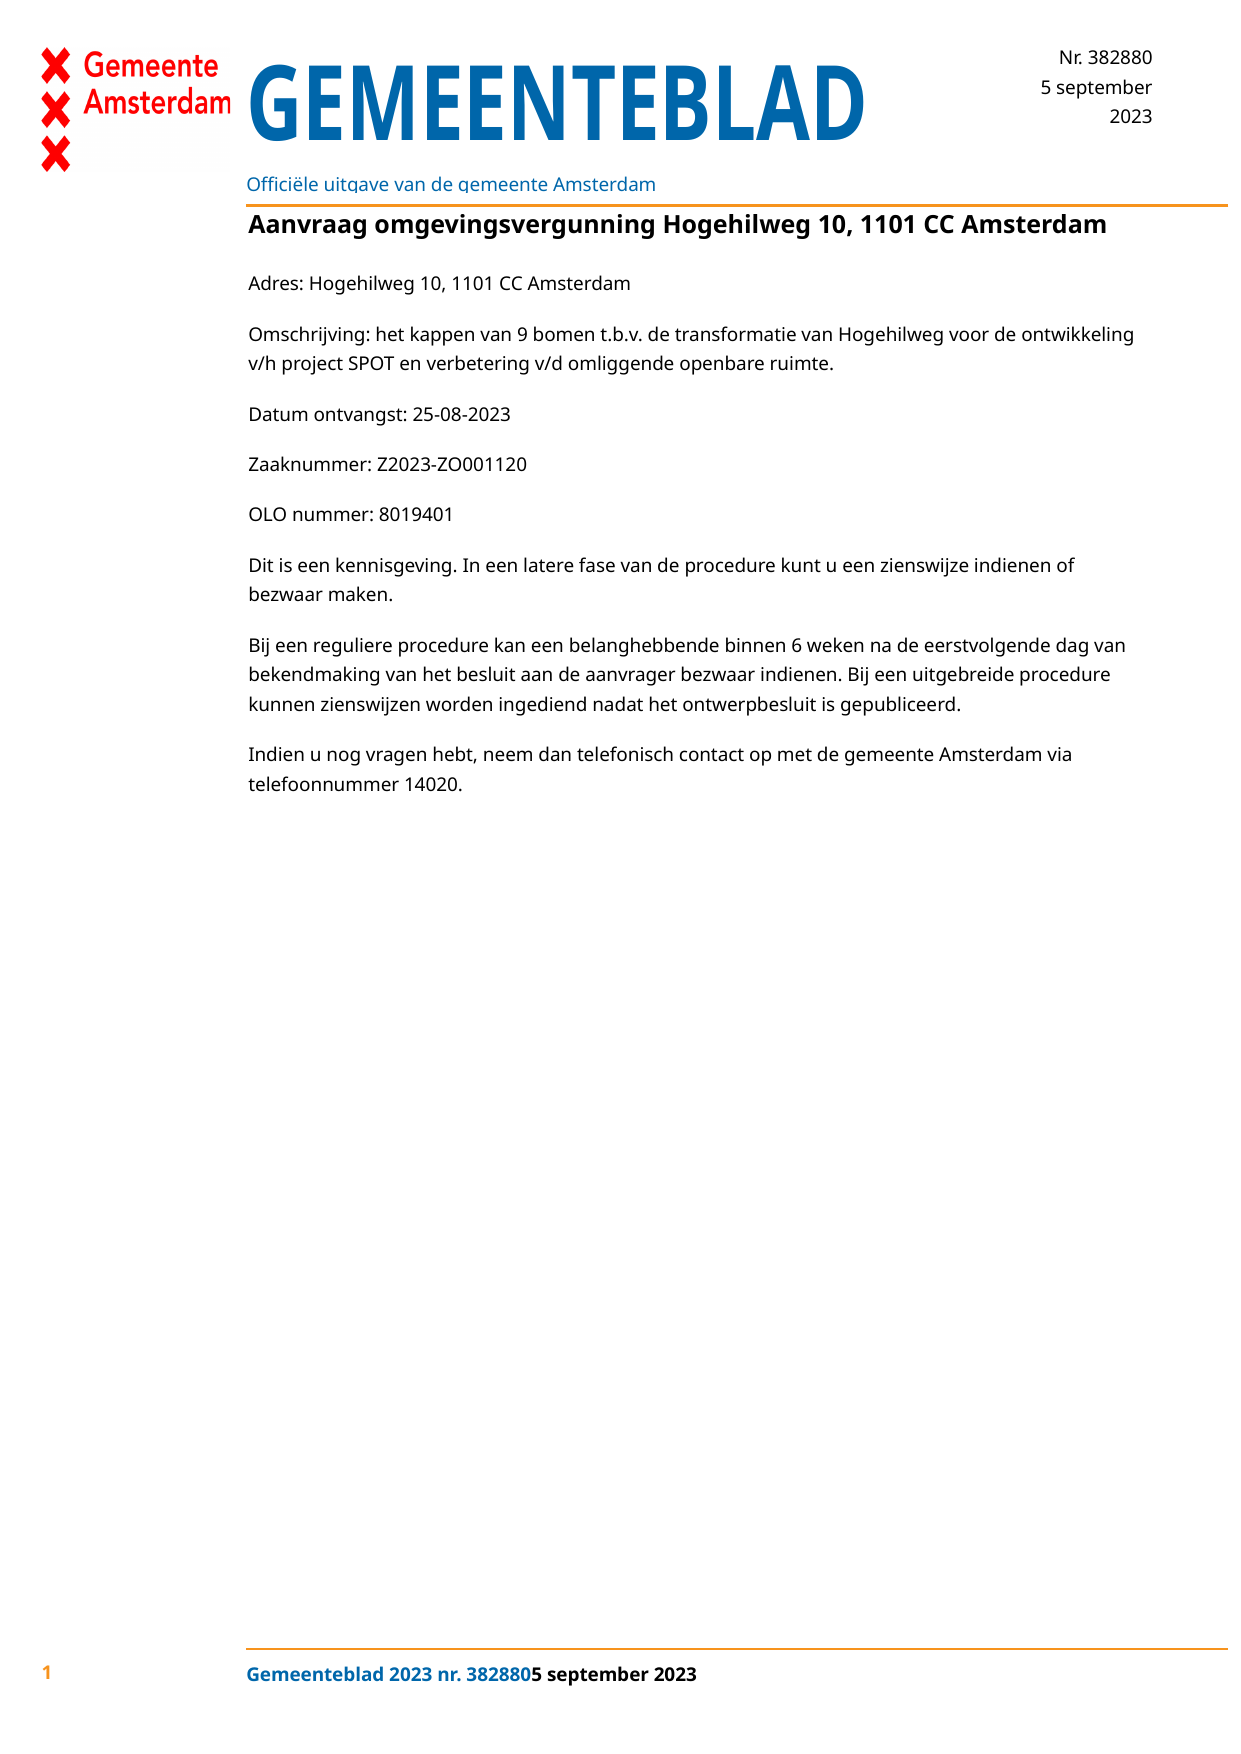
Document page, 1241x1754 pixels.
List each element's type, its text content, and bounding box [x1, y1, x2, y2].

picture [41, 47, 231, 172]
text Indien u nog vragen hebt, neem dan telefonisch contact op met de gemeente Amsterdam via telefoonnummer 14020. [248, 742, 1152, 797]
text Omschrijving: het kappen van 9 bomen t.b.v. de transformatie van Hogehilweg voor de ontwikkeling v/h project SPOT en verbetering v/d omliggende openbare ruimte. [248, 321, 1152, 376]
text Adres: Hogehilweg 10, 1101 CC Amsterdam [248, 270, 1152, 296]
text Dit is een kennisgeving. In een latere fase van de procedure kunt u een zienswijze indienen of bezwaar maken. [248, 552, 1152, 607]
text Datum ontvangst: 25-08-2023 [248, 401, 1152, 426]
text Aanvraag omgevingsvergunning Hogehilweg 10, 1101 CC Amsterdam [248, 207, 1152, 241]
text OLO nummer: 8019401 [248, 502, 1152, 527]
text Zaaknummer: Z2023-ZO001120 [248, 451, 1152, 477]
text Bij een reguliere procedure kan een belanghebbende binnen 6 weken na de eerstvolgende dag van bekendmaking van het besluit aan de aanvrager bezwaar indienen. Bij een uitgebreide procedure kunnen zienswijzen worden ingediend nadat het ontwerpbesluit is gepubliceerd. [248, 632, 1152, 717]
